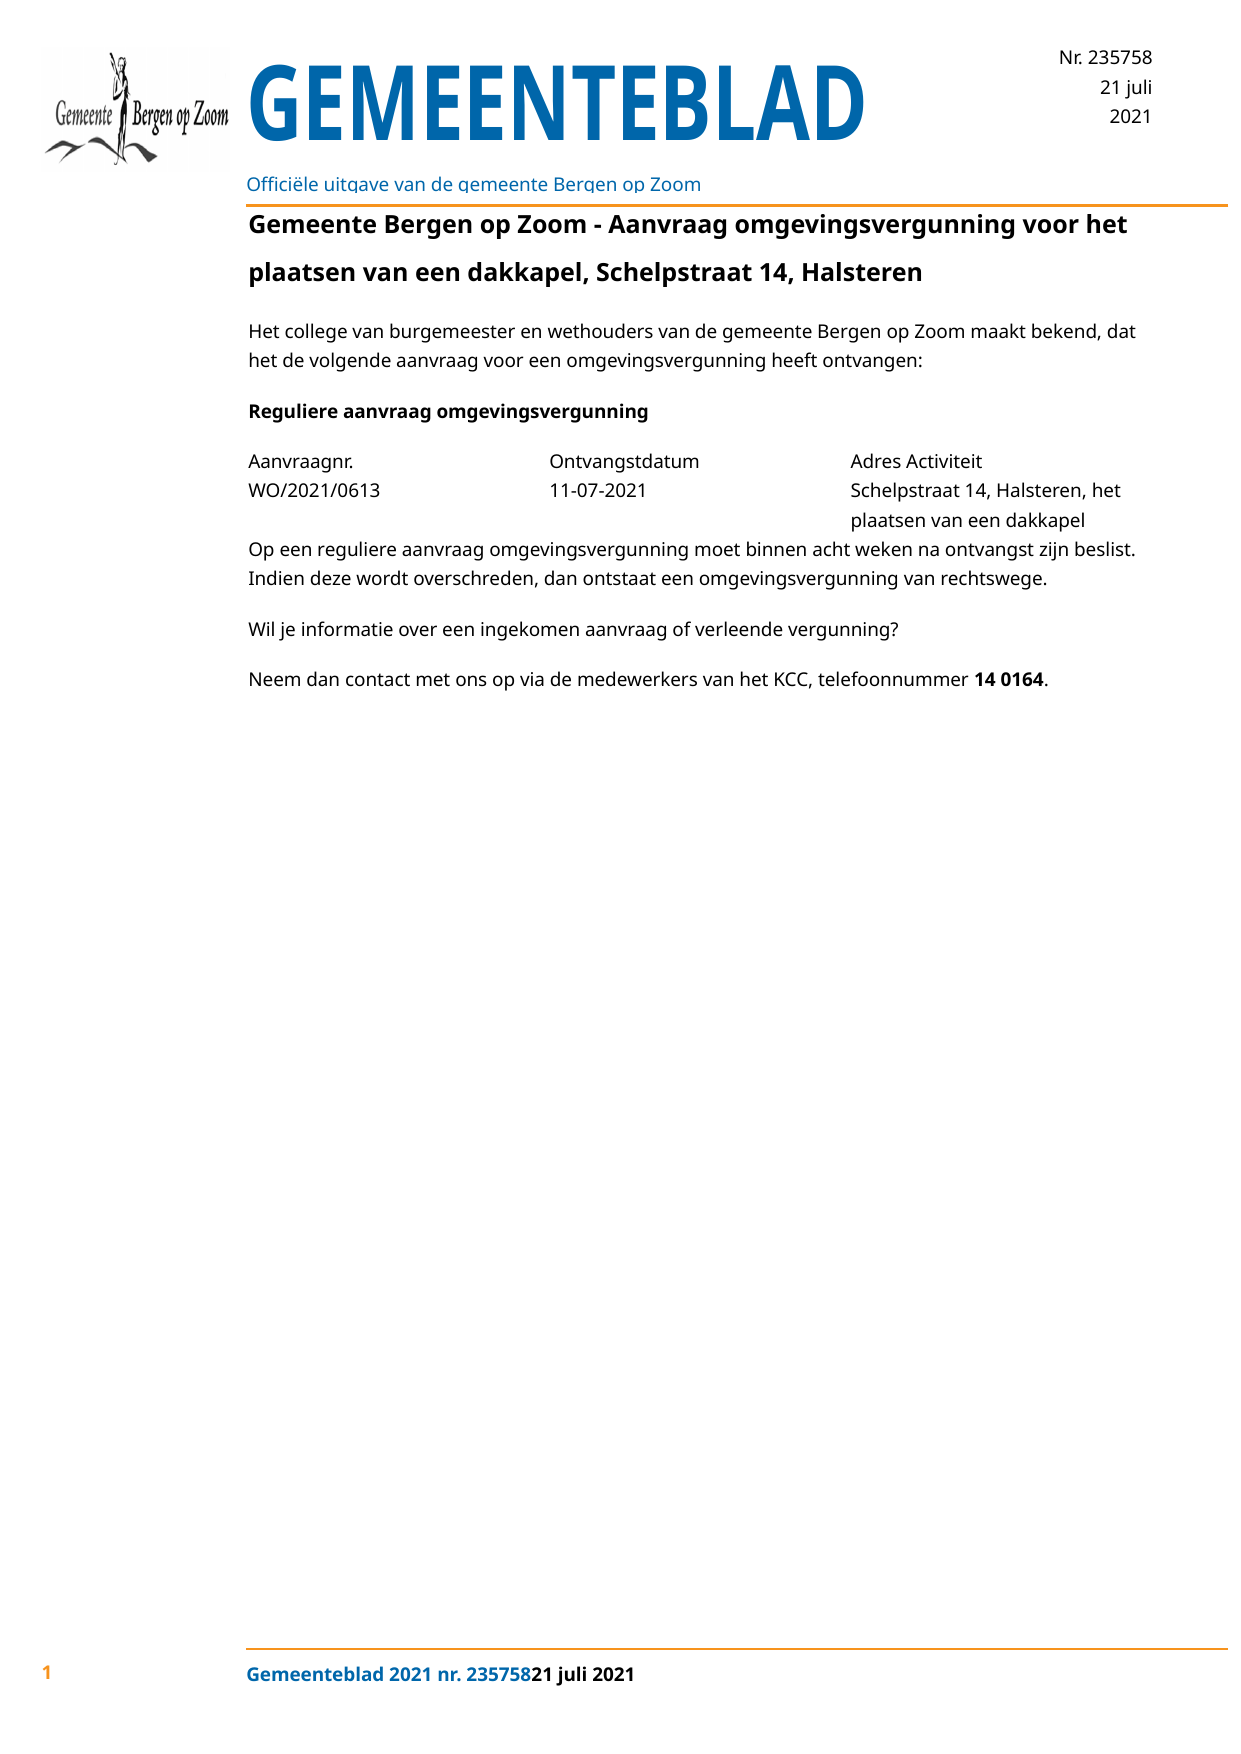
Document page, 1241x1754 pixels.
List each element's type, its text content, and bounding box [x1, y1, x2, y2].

table_header Ontvangstdatum [549, 449, 850, 474]
table_header Schelpstraat 14, Halsteren, het plaatsen van een dakkapel [850, 478, 1152, 533]
picture [41, 47, 231, 172]
text Neem dan contact met ons op via de medewerkers van het KCC, telefoonnummer 14 0164. [248, 666, 1152, 692]
text Het college van burgemeester en wethouders van de gemeente Bergen op Zoom maakt bekend, dat het de volgende aanvraag voor een omgevingsvergunning heeft ontvangen: [248, 318, 1152, 373]
table_header Aanvraagnr. [248, 449, 549, 474]
text Wil je informatie over een ingekomen aanvraag of verleende vergunning? [248, 616, 1152, 642]
text Gemeente Bergen op Zoom - Aanvraag omgevingsvergunning voor het plaatsen van een dakkapel, Schelpstraat 14, Halsteren [248, 207, 1152, 288]
table_header WO/2021/0613 [248, 478, 549, 533]
table_header 11-07-2021 [549, 478, 850, 533]
text Op een reguliere aanvraag omgevingsvergunning moet binnen acht weken na ontvangst zijn beslist. Indien deze wordt overschreden, dan ontstaat een omgevingsvergunning van rechtswege. [248, 536, 1152, 591]
table_header Adres Activiteit [850, 449, 1152, 474]
text Reguliere aanvraag omgevingsvergunning [248, 398, 1152, 424]
